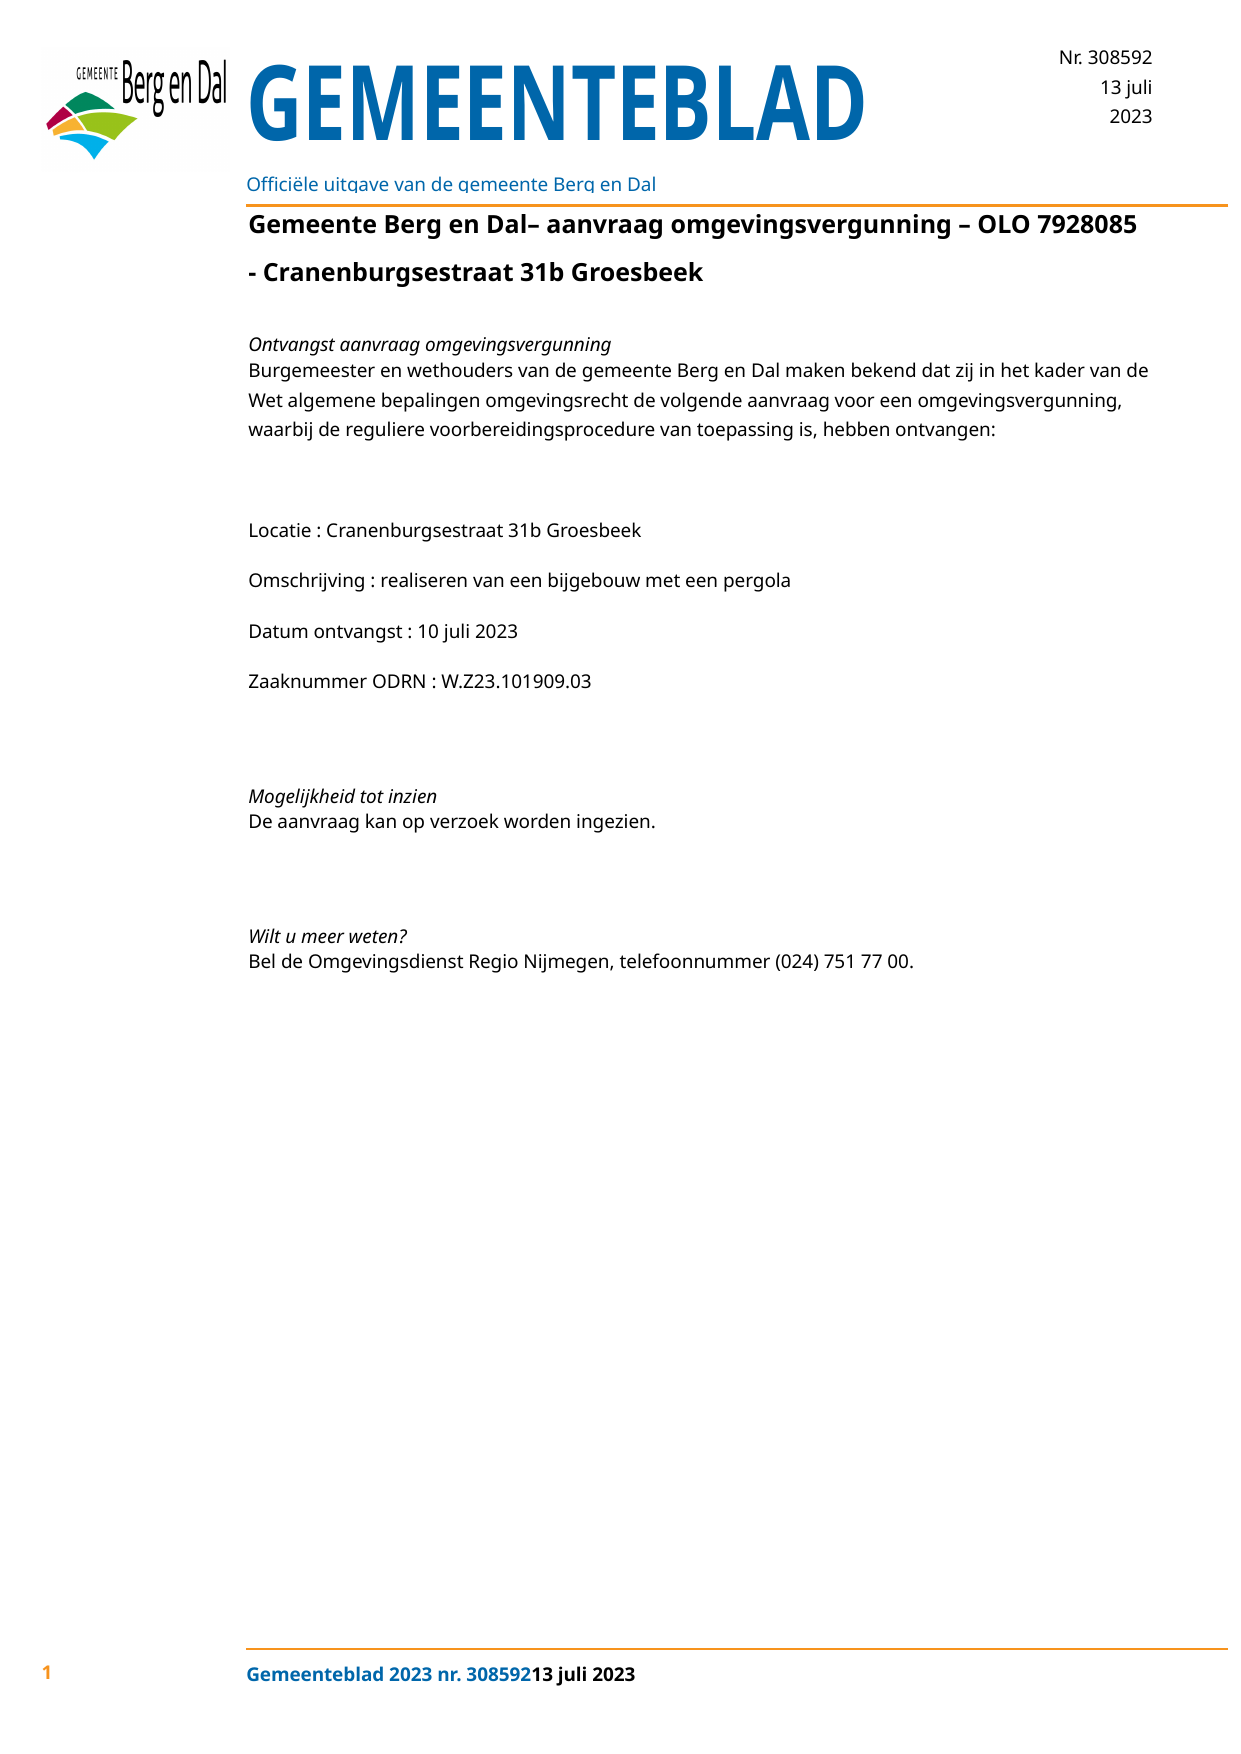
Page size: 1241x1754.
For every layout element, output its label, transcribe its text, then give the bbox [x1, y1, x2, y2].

text Wilt u meer weten? [248, 923, 1152, 949]
text Datum ontvangst : 10 juli 2023 [248, 618, 1152, 644]
text Locatie : Cranenburgsestraat 31b Groesbeek [248, 517, 1152, 543]
text De aanvraag kan op verzoek worden ingezien. [248, 808, 1152, 834]
text Omschrijving : realiseren van een bijgebouw met een pergola [248, 568, 1152, 593]
text Bel de Omgevingsdienst Regio Nijmegen, telefoonnummer (024) 751 77 00. [248, 949, 1152, 974]
text Mogelijkheid tot inzien [248, 783, 1152, 808]
text Ontvangst aanvraag omgevingsvergunning [248, 331, 1152, 357]
text Burgemeester en wethouders van de gemeente Berg en Dal maken bekend dat zij in het kader van de Wet algemene bepalingen omgevingsrecht de volgende aanvraag voor een omgevingsvergunning, waarbij de reguliere voorbereidingsprocedure van toepassing is, hebben ontvangen: [248, 357, 1152, 442]
text Zaaknummer ODRN : W.Z23.101909.03 [248, 668, 1152, 694]
picture [41, 47, 231, 172]
text Gemeente Berg en Dal– aanvraag omgevingsvergunning – OLO 7928085 - Cranenburgsestraat 31b Groesbeek [248, 207, 1152, 288]
